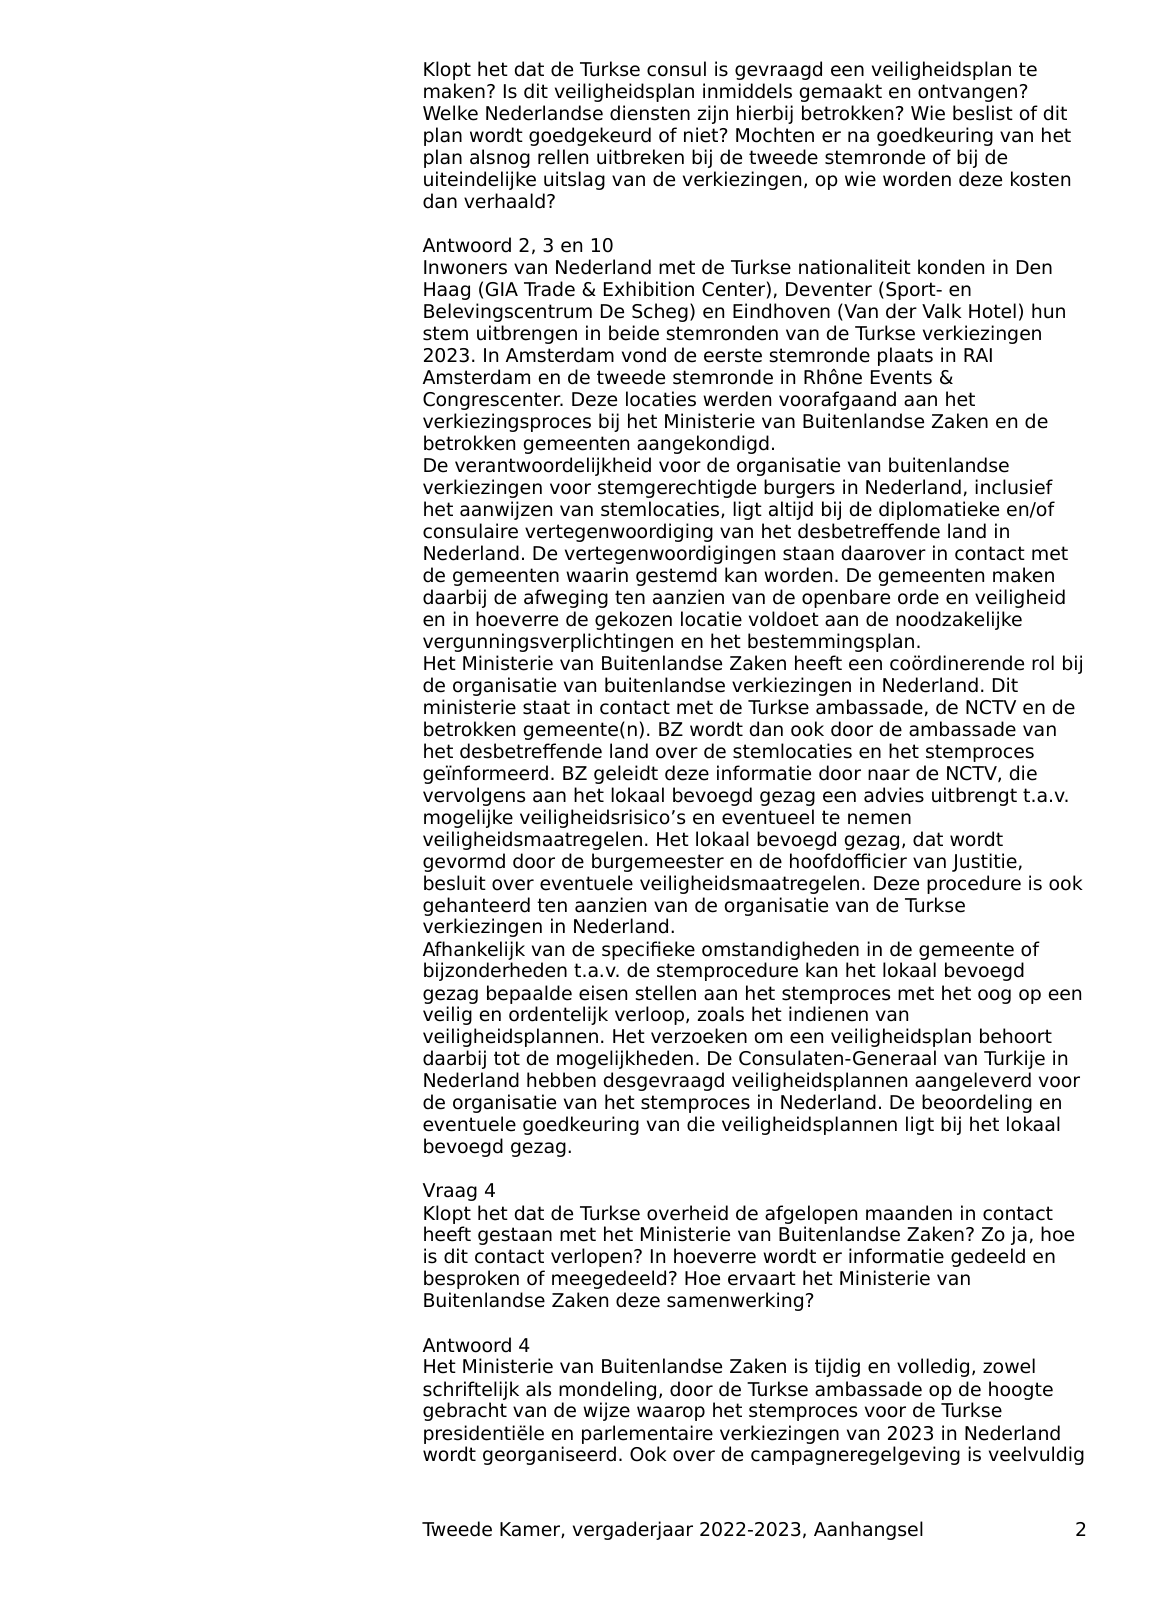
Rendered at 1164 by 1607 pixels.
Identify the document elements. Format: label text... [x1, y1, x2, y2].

text Het Ministerie van Buitenlandse Zaken is tijdig en volledig, zowel schriftelijk als mondeling, door de Turkse ambassade op de hoogte gebracht van de wijze waarop het stemproces voor de Turkse presidentiële en parlementaire verkiezingen van 2023 in Nederland wordt georganiseerd. Ook over de campagneregelgeving is veelvuldig [422, 1356, 1087, 1466]
text Inwoners van Nederland met de Turkse nationaliteit konden in Den Haag (GIA Trade & Exhibition Center), Deventer (Sport- en Belevingscentrum De Scheg) en Eindhoven (Van der Valk Hotel) hun stem uitbrengen in beide stemronden van de Turkse verkiezingen 2023. In Amsterdam vond de eerste stemronde plaats in RAI Amsterdam en de tweede stemronde in Rhône Events & Congrescenter. Deze locaties werden voorafgaand aan het verkiezingsproces bij het Ministerie van Buitenlandse Zaken en de betrokken gemeenten aangekondigd. [422, 257, 1087, 455]
text Afhankelijk van de specifieke omstandigheden in de gemeente of bijzonderheden t.a.v. de stemprocedure kan het lokaal bevoegd gezag bepaalde eisen stellen aan het stemproces met het oog op een veilig en ordentelijk verloop, zoals het indienen van veiligheidsplannen. Het verzoeken om een veiligheidsplan behoort daarbij tot de mogelijkheden. De Consulaten-Generaal van Turkije in Nederland hebben desgevraagd veiligheidsplannen aangeleverd voor de organisatie van het stemproces in Nederland. De beoordeling en eventuele goedkeuring van die veiligheidsplannen ligt bij het lokaal bevoegd gezag. [422, 938, 1087, 1158]
text Klopt het dat de Turkse consul is gevraagd een veiligheidsplan te maken? Is dit veiligheidsplan inmiddels gemaakt en ontvangen? Welke Nederlandse diensten zijn hierbij betrokken? Wie beslist of dit plan wordt goedgekeurd of niet? Mochten er na goedkeuring van het plan alsnog rellen uitbreken bij de tweede stemronde of bij de uiteindelijke uitslag van de verkiezingen, op wie worden deze kosten dan verhaald? [422, 59, 1087, 213]
text De verantwoordelijkheid voor de organisatie van buitenlandse verkiezingen voor stemgerechtigde burgers in Nederland, inclusief het aanwijzen van stemlocaties, ligt altijd bij de diplomatieke en/of consulaire vertegenwoordiging van het desbetreffende land in Nederland. De vertegenwoordigingen staan daarover in contact met de gemeenten waarin gestemd kan worden. De gemeenten maken daarbij de afweging ten aanzien van de openbare orde en veiligheid en in hoeverre de gekozen locatie voldoet aan de noodzakelijke vergunningsverplichtingen en het bestemmingsplan. [422, 455, 1087, 653]
text Vraag 4 [422, 1180, 1087, 1202]
text Antwoord 4 [422, 1334, 1087, 1356]
text Antwoord 2, 3 en 10 [422, 235, 1087, 257]
text Klopt het dat de Turkse overheid de afgelopen maanden in contact heeft gestaan met het Ministerie van Buitenlandse Zaken? Zo ja, hoe is dit contact verlopen? In hoeverre wordt er informatie gedeeld en besproken of meegedeeld? Hoe ervaart het Ministerie van Buitenlandse Zaken deze samenwerking? [422, 1202, 1087, 1312]
text Het Ministerie van Buitenlandse Zaken heeft een coördinerende rol bij de organisatie van buitenlandse verkiezingen in Nederland. Dit ministerie staat in contact met de Turkse ambassade, de NCTV en de betrokken gemeente(n). BZ wordt dan ook door de ambassade van het desbetreffende land over de stemlocaties en het stemproces geïnformeerd. BZ geleidt deze informatie door naar de NCTV, die vervolgens aan het lokaal bevoegd gezag een advies uitbrengt t.a.v. mogelijke veiligheidsrisico’s en eventueel te nemen veiligheidsmaatregelen. Het lokaal bevoegd gezag, dat wordt gevormd door de burgemeester en de hoofdofficier van Justitie, besluit over eventuele veiligheidsmaatregelen. Deze procedure is ook gehanteerd ten aanzien van de organisatie van de Turkse verkiezingen in Nederland. [422, 653, 1087, 938]
